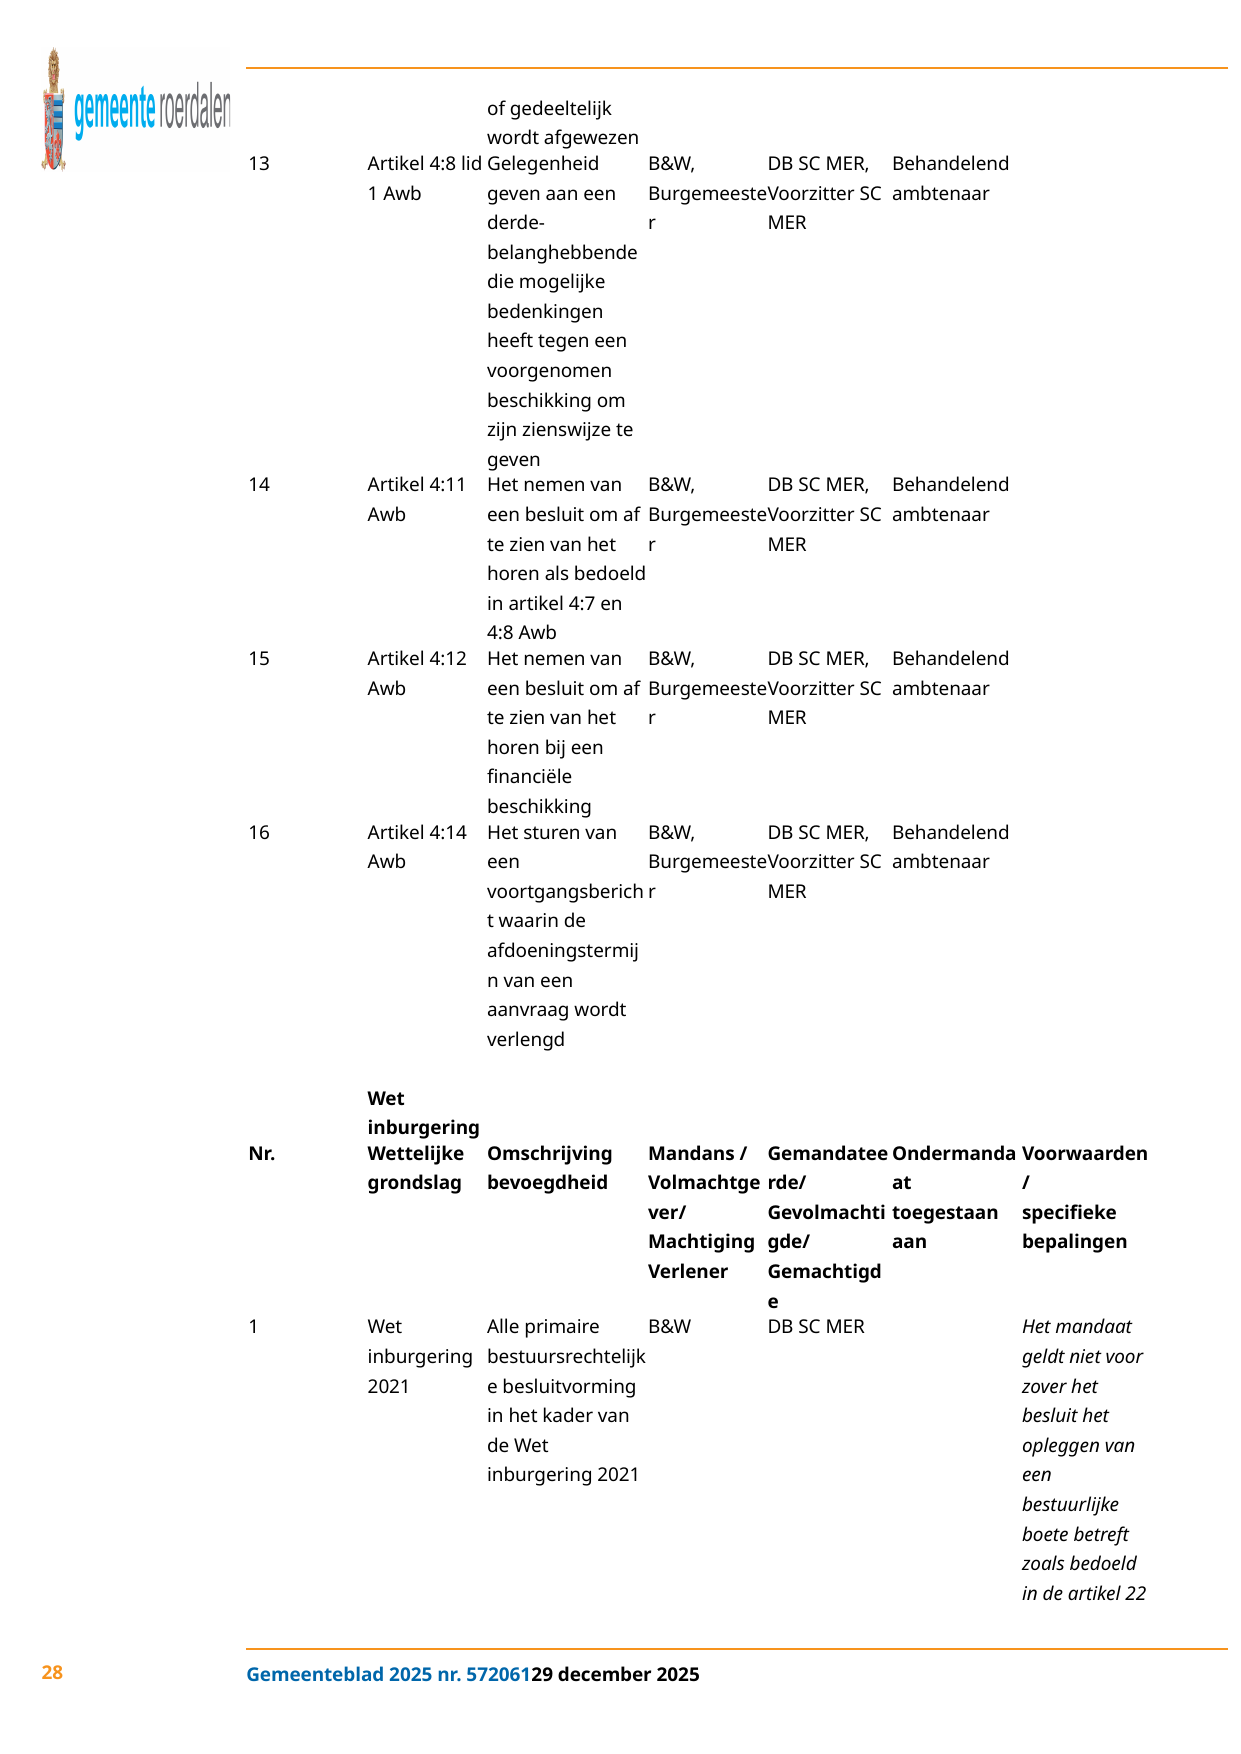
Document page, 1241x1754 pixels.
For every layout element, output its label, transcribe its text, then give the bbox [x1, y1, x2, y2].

table_cell B&W, Burgemeester [648, 819, 767, 1052]
table_cell Ondermandaat toegestaan aan [892, 1140, 1022, 1314]
table_header Wet inburgering [368, 1085, 487, 1140]
table_header [248, 1085, 367, 1140]
table_header [767, 1085, 892, 1140]
table_cell [1022, 472, 1152, 645]
table_cell Het sturen van een voortgangsbericht waarin de afdoeningstermijn van een aanvraag wordt verlengd [487, 819, 648, 1052]
table_cell Wet inburgering 2021 [368, 1314, 487, 1606]
table_cell Nr. [248, 1140, 367, 1314]
table_cell [1022, 645, 1152, 819]
table_cell DB SC MER [767, 1314, 892, 1606]
table_cell Artikel 4:12 Awb [368, 645, 487, 819]
table_cell Het nemen van een besluit om af te zien van het horen als bedoeld in artikel 4:7 en 4:8 Awb [487, 472, 648, 645]
table_header [487, 1085, 648, 1140]
table_cell Gelegenheid geven aan een derde-belanghebbende die mogelijke bedenkingen heeft tegen een voorgenomen beschikking om zijn zienswijze te geven [487, 150, 648, 472]
table_cell [368, 95, 487, 150]
table_cell Omschrijving bevoegdheid [487, 1140, 648, 1314]
table_cell DB SC MER, Voorzitter SC MER [767, 819, 892, 1052]
table_cell [767, 95, 892, 150]
table_cell Voorwaarden/ specifieke bepalingen [1022, 1140, 1152, 1314]
table_cell Behandelend ambtenaar [892, 472, 1022, 645]
table_cell [1022, 95, 1152, 150]
table_cell Behandelend ambtenaar [892, 819, 1022, 1052]
table_cell B&W, Burgemeester [648, 645, 767, 819]
table_cell DB SC MER, Voorzitter SC MER [767, 150, 892, 472]
picture [41, 47, 231, 172]
table_cell Wettelijke grondslag [368, 1140, 487, 1314]
table_cell Gemandateerde/ Gevolmachtigde/ Gemachtigde [767, 1140, 892, 1314]
table_cell Behandelend ambtenaar [892, 645, 1022, 819]
table_cell 16 [248, 819, 367, 1052]
table_cell [892, 95, 1022, 150]
table_cell Behandelend ambtenaar [892, 150, 1022, 472]
table_header [892, 1085, 1022, 1140]
table_cell 13 [248, 150, 367, 472]
table_cell [248, 95, 367, 150]
table_cell Artikel 4:8 lid 1 Awb [368, 150, 487, 472]
table_cell [892, 1314, 1022, 1606]
table_header [1022, 1085, 1152, 1140]
table_cell [648, 95, 767, 150]
table_cell Mandans / Volmachtgever/ Machtiging Verlener [648, 1140, 767, 1314]
table_cell B&W, Burgemeester [648, 150, 767, 472]
table_header [648, 1085, 767, 1140]
table_cell B&W [648, 1314, 767, 1606]
table_cell of gedeeltelijk wordt afgewezen [487, 95, 648, 150]
table_cell Artikel 4:14 Awb [368, 819, 487, 1052]
table_cell [1022, 819, 1152, 1052]
table_cell 1 [248, 1314, 367, 1606]
table_cell DB SC MER, Voorzitter SC MER [767, 472, 892, 645]
table_cell Het nemen van een besluit om af te zien van het horen bij een financiële beschikking [487, 645, 648, 819]
table_cell B&W, Burgemeester [648, 472, 767, 645]
table_cell Artikel 4:11 Awb [368, 472, 487, 645]
table_cell DB SC MER, Voorzitter SC MER [767, 645, 892, 819]
table_cell 14 [248, 472, 367, 645]
table_cell Het mandaat geldt niet voor zover het besluit het opleggen van een bestuurlijke boete betreft zoals bedoeld in de artikel 22 [1022, 1314, 1152, 1606]
table_cell 15 [248, 645, 367, 819]
table_cell Alle primaire bestuursrechtelijke besluitvorming in het kader van de Wet inburgering 2021 [487, 1314, 648, 1606]
table_cell [1022, 150, 1152, 472]
